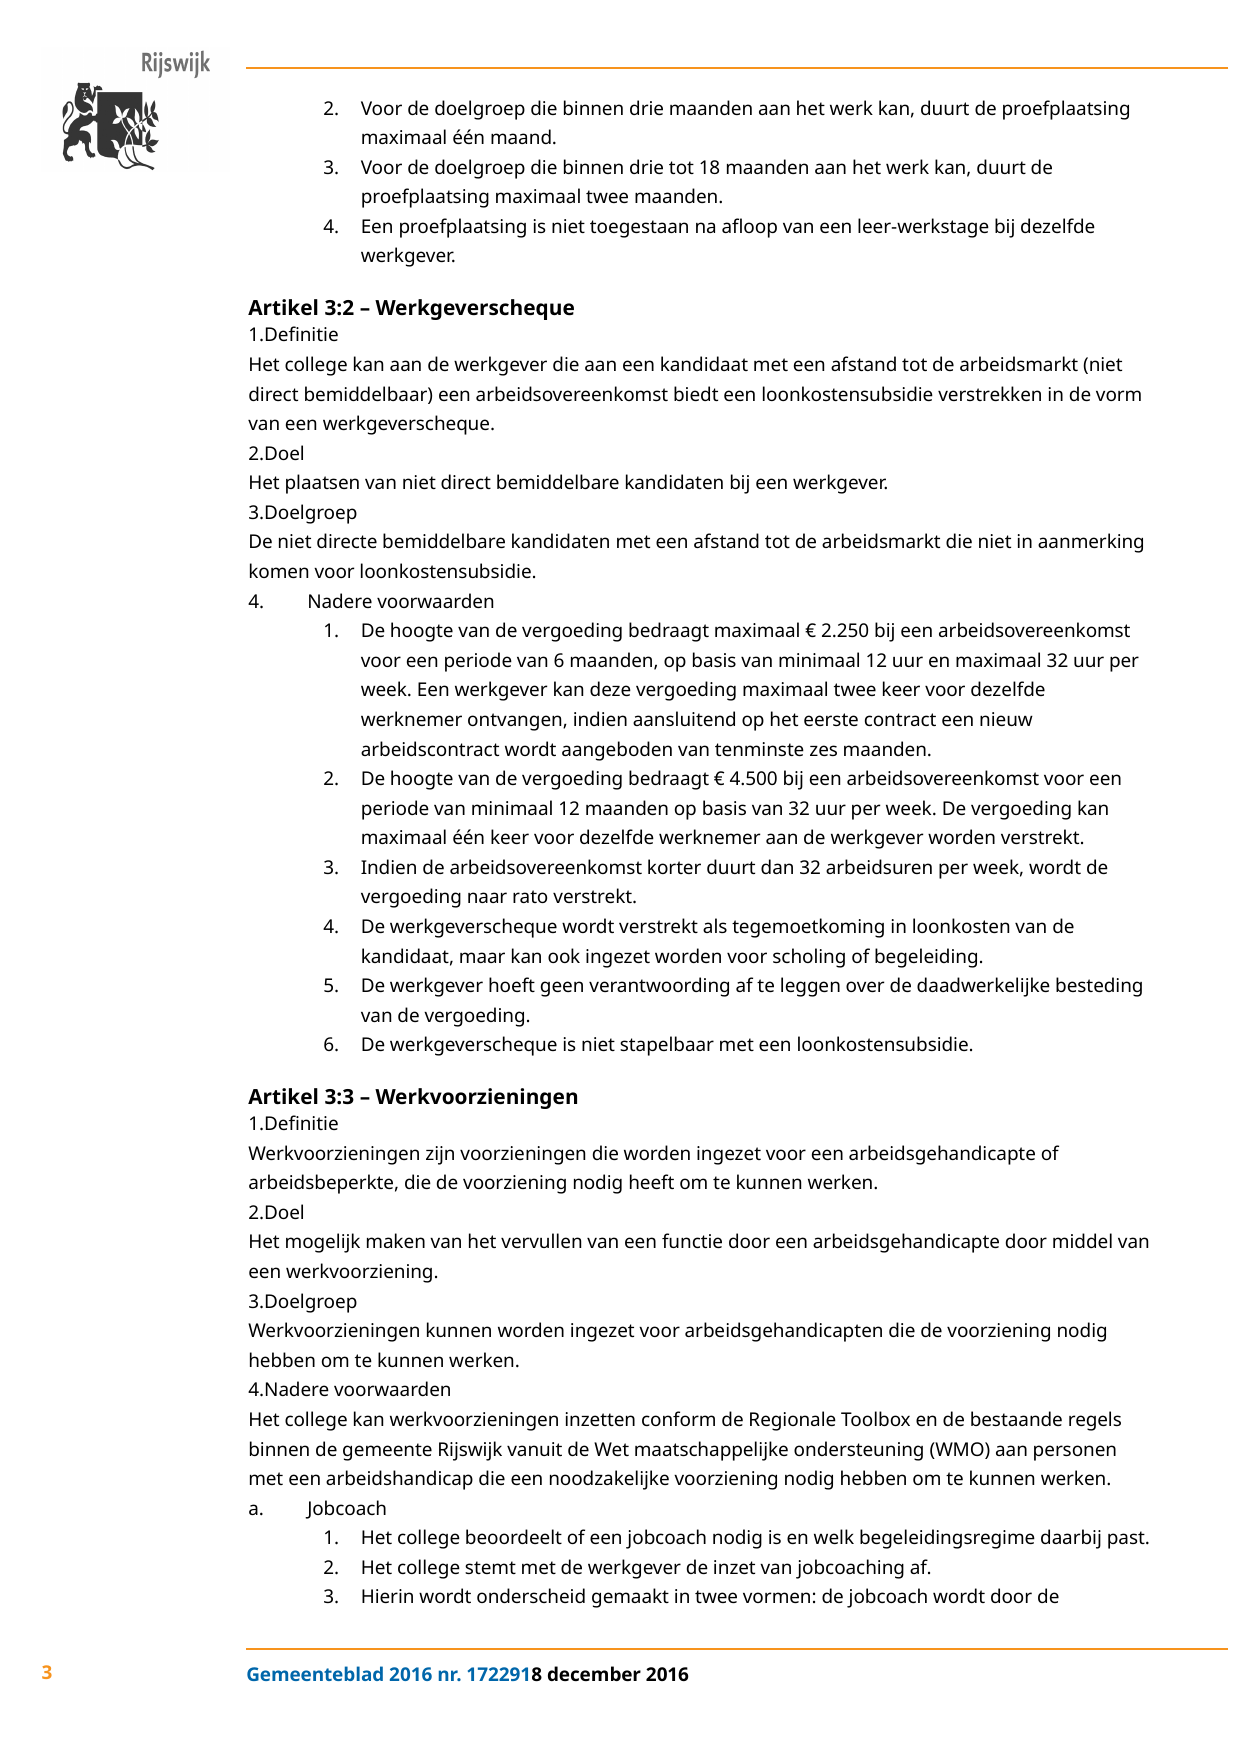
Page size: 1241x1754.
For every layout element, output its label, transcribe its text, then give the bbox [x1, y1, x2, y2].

list Jobcoach [248, 1495, 1152, 1521]
list Nadere voorwaarden [248, 588, 1152, 613]
list Hierin wordt onderscheid gemaakt in twee vormen: de jobcoach wordt door de [323, 1584, 1152, 1609]
text Artikel 3:3 – Werkvoorzieningen [248, 1082, 1152, 1110]
text Artikel 3:2 – Werkgeverscheque [248, 293, 1152, 322]
list De werkgeverscheque wordt verstrekt als tegemoetkoming in loonkosten van de kandidaat, maar kan ook ingezet worden voor scholing of begeleiding. [323, 913, 1152, 968]
text Werkvoorzieningen zijn voorzieningen die worden ingezet voor een arbeidsgehandicapte of arbeidsbeperkte, die de voorziening nodig heeft om te kunnen werken. [248, 1140, 1152, 1195]
text 1.Definitie [248, 1110, 1152, 1136]
list De hoogte van de vergoeding bedraagt € 4.500 bij een arbeidsovereenkomst voor een periode van minimaal 12 maanden op basis van 32 uur per week. De vergoeding kan maximaal één keer voor dezelfde werknemer aan de werkgever worden verstrekt. [323, 765, 1152, 850]
text Het plaatsen van niet direct bemiddelbare kandidaten bij een werkgever. [248, 469, 1152, 495]
text 3.Doelgroep [248, 1288, 1152, 1314]
text 2.Doel [248, 440, 1152, 466]
text Werkvoorzieningen kunnen worden ingezet voor arbeidsgehandicapten die de voorziening nodig hebben om te kunnen werken. [248, 1317, 1152, 1373]
text Het college kan aan de werkgever die aan een kandidaat met een afstand tot de arbeidsmarkt (niet direct bemiddelbaar) een arbeidsovereenkomst biedt een loonkostensubsidie verstrekken in de vorm van een werkgeverscheque. [248, 351, 1152, 436]
list Een proefplaatsing is niet toegestaan na afloop van een leer-werkstage bij dezelfde werkgever. [323, 213, 1152, 268]
list Voor de doelgroep die binnen drie maanden aan het werk kan, duurt de proefplaatsing maximaal één maand. [323, 95, 1152, 150]
list Het college stemt met de werkgever de inzet van jobcoaching af. [323, 1554, 1152, 1580]
text 4.Nadere voorwaarden [248, 1377, 1152, 1402]
list De werkgever hoeft geen verantwoording af te leggen over de daadwerkelijke besteding van de vergoeding. [323, 972, 1152, 1028]
picture [41, 47, 231, 172]
text 3.Doelgroep [248, 499, 1152, 525]
text Het college kan werkvoorzieningen inzetten conform de Regionale Toolbox en de bestaande regels binnen de gemeente Rijswijk vanuit de Wet maatschappelijke ondersteuning (WMO) aan personen met een arbeidshandicap die een noodzakelijke voorziening nodig hebben om te kunnen werken. [248, 1406, 1152, 1491]
text 2.Doel [248, 1199, 1152, 1225]
list Indien de arbeidsovereenkomst korter duurt dan 32 arbeidsuren per week, wordt de vergoeding naar rato verstrekt. [323, 854, 1152, 909]
list De werkgeverscheque is niet stapelbaar met een loonkostensubsidie. [323, 1032, 1152, 1057]
text 1.Definitie [248, 322, 1152, 347]
list De hoogte van de vergoeding bedraagt maximaal € 2.250 bij een arbeidsovereenkomst voor een periode van 6 maanden, op basis van minimaal 12 uur en maximaal 32 uur per week. Een werkgever kan deze vergoeding maximaal twee keer voor dezelfde werknemer ontvangen, indien aansluitend op het eerste contract een nieuw arbeidscontract wordt aangeboden van tenminste zes maanden. [323, 617, 1152, 761]
text Het mogelijk maken van het vervullen van een functie door een arbeidsgehandicapte door middel van een werkvoorziening. [248, 1229, 1152, 1284]
list Het college beoordeelt of een jobcoach nodig is en welk begeleidingsregime daarbij past. [323, 1524, 1152, 1550]
list Voor de doelgroep die binnen drie tot 18 maanden aan het werk kan, duurt de proefplaatsing maximaal twee maanden. [323, 154, 1152, 209]
text De niet directe bemiddelbare kandidaten met een afstand tot de arbeidsmarkt die niet in aanmerking komen voor loonkostensubsidie. [248, 529, 1152, 584]
